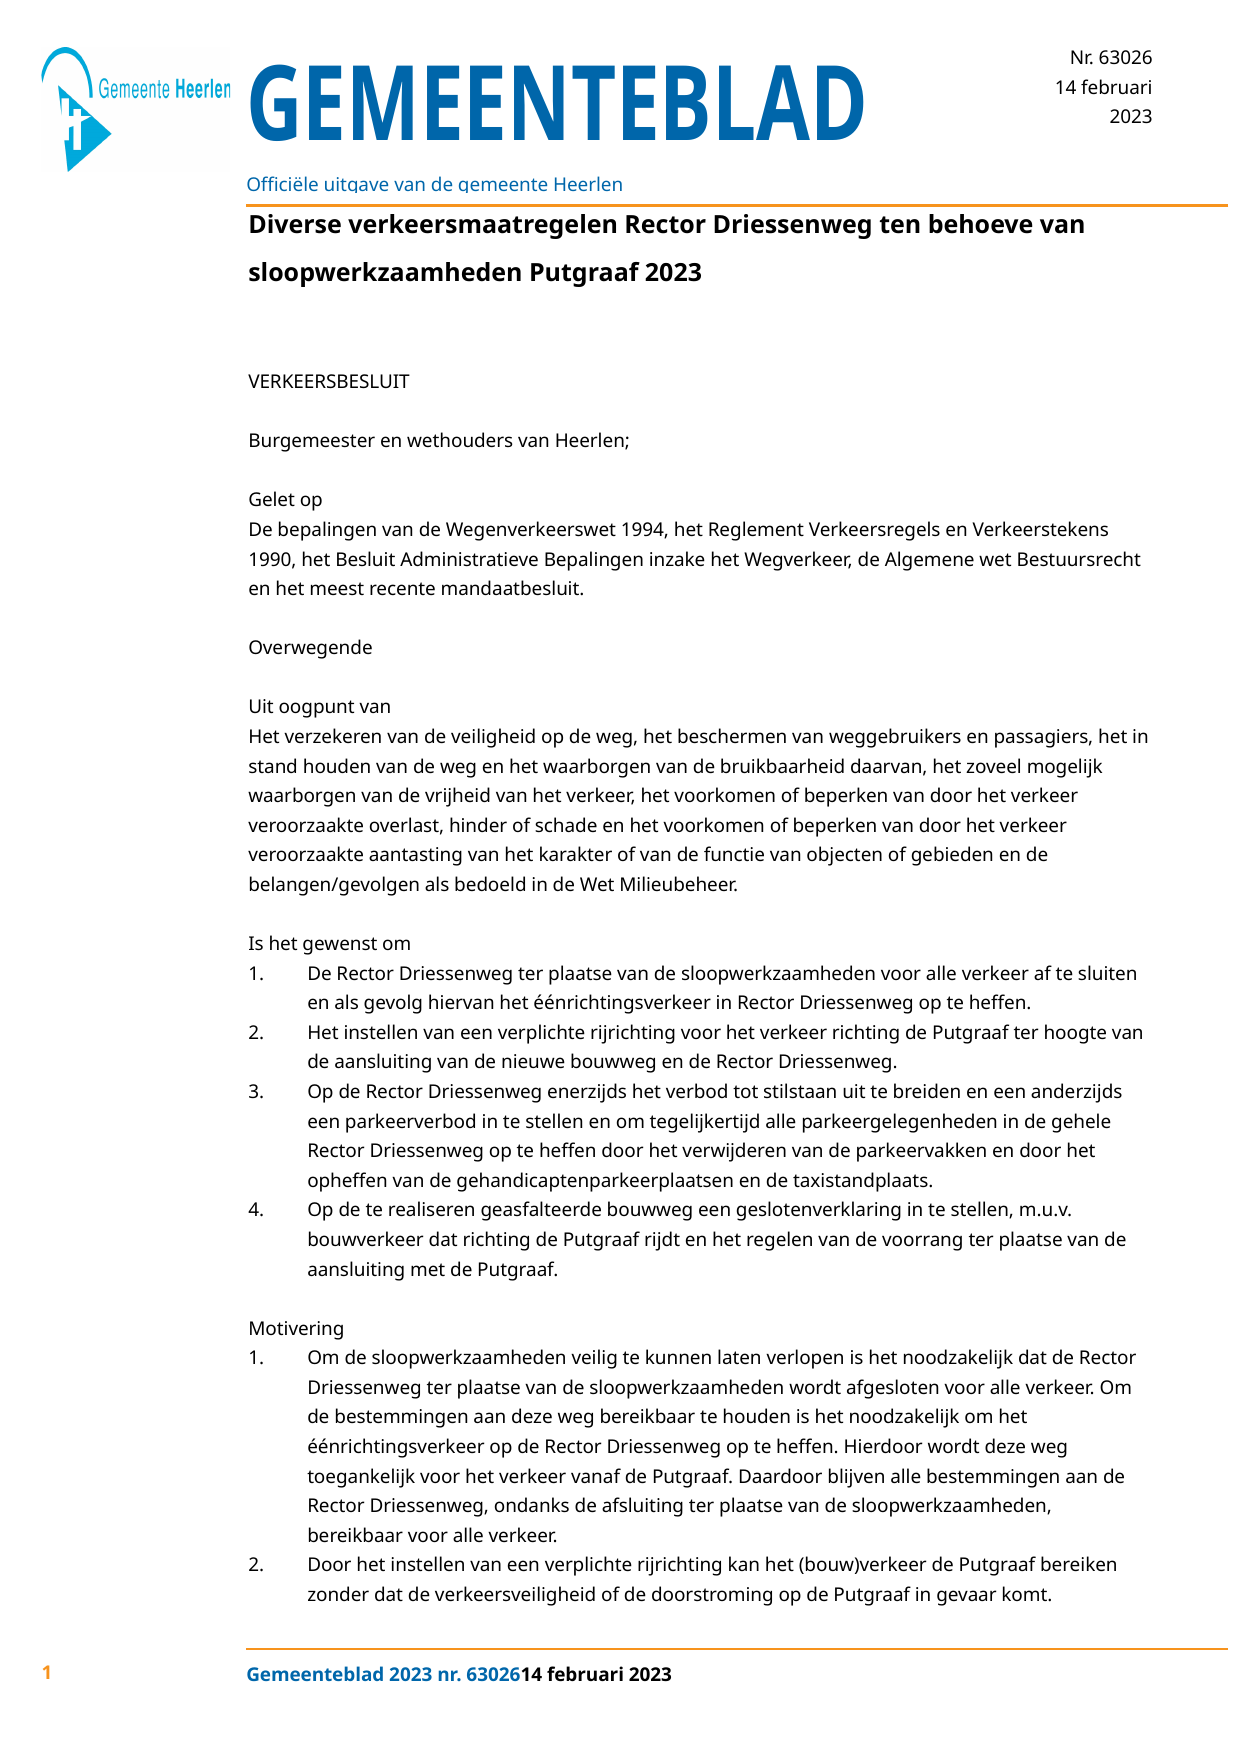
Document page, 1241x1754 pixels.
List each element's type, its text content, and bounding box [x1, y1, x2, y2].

text Diverse verkeersmaatregelen Rector Driessenweg ten behoeve van sloopwerkzaamheden Putgraaf 2023 [248, 207, 1152, 288]
list Door het instellen van een verplichte rijrichting kan het (bouw)verkeer de Putgraaf bereiken zonder dat de verkeersveiligheid of de doorstroming op de Putgraaf in gevaar komt. [248, 1552, 1152, 1607]
list Op de Rector Driessenweg enerzijds het verbod tot stilstaan uit te breiden en een anderzijds een parkeerverbod in te stellen en om tegelijkertijd alle parkeergelegenheden in de gehele Rector Driessenweg op te heffen door het verwijderen van de parkeervakken en door het opheffen van de gehandicaptenparkeerplaatsen en de taxistandplaats. [248, 1078, 1152, 1193]
text Burgemeester en wethouders van Heerlen; [248, 427, 1152, 453]
picture [41, 47, 231, 172]
list De Rector Driessenweg ter plaatse van de sloopwerkzaamheden voor alle verkeer af te sluiten en als gevolg hiervan het éénrichtingsverkeer in Rector Driessenweg op te heffen. [248, 960, 1152, 1015]
text Overwegende [248, 634, 1152, 660]
text Motivering [248, 1315, 1152, 1341]
text Gelet op [248, 487, 1152, 512]
list Het instellen van een verplichte rijrichting voor het verkeer richting de Putgraaf ter hoogte van de aansluiting van de nieuwe bouwweg en de Rector Driessenweg. [248, 1019, 1152, 1074]
picture [41, 47, 59, 70]
text Het verzekeren van de veiligheid op de weg, het beschermen van weggebruikers en passagiers, het in stand houden van de weg en het waarborgen van de bruikbaarheid daarvan, het zoveel mogelijk waarborgen van de vrijheid van het verkeer, het voorkomen of beperken van door het verkeer veroorzaakte overlast, hinder of schade en het voorkomen of beperken van door het verkeer veroorzaakte aantasting van het karakter of van de functie van objecten of gebieden en de belangen/gevolgen als bedoeld in de Wet Milieubeheer. [248, 723, 1152, 897]
text VERKEERSBESLUIT [248, 368, 1152, 394]
text Uit oogpunt van [248, 694, 1152, 719]
text De bepalingen van de Wegenverkeerswet 1994, het Reglement Verkeersregels en Verkeerstekens 1990, het Besluit Administratieve Bepalingen inzake het Wegverkeer, de Algemene wet Bestuursrecht en het meest recente mandaatbesluit. [248, 516, 1152, 601]
list Om de sloopwerkzaamheden veilig te kunnen laten verlopen is het noodzakelijk dat de Rector Driessenweg ter plaatse van de sloopwerkzaamheden wordt afgesloten voor alle verkeer. Om de bestemmingen aan deze weg bereikbaar te houden is het noodzakelijk om het éénrichtingsverkeer op de Rector Driessenweg op te heffen. Hierdoor wordt deze weg toegankelijk voor het verkeer vanaf de Putgraaf. Daardoor blijven alle bestemmingen aan de Rector Driessenweg, ondanks de afsluiting ter plaatse van de sloopwerkzaamheden, bereikbaar voor alle verkeer. [248, 1344, 1152, 1548]
list Op de te realiseren geasfalteerde bouwweg een geslotenverklaring in te stellen, m.u.v. bouwverkeer dat richting de Putgraaf rijdt en het regelen van de voorrang ter plaatse van de aansluiting met de Putgraaf. [248, 1197, 1152, 1281]
text Is het gewenst om [248, 930, 1152, 956]
